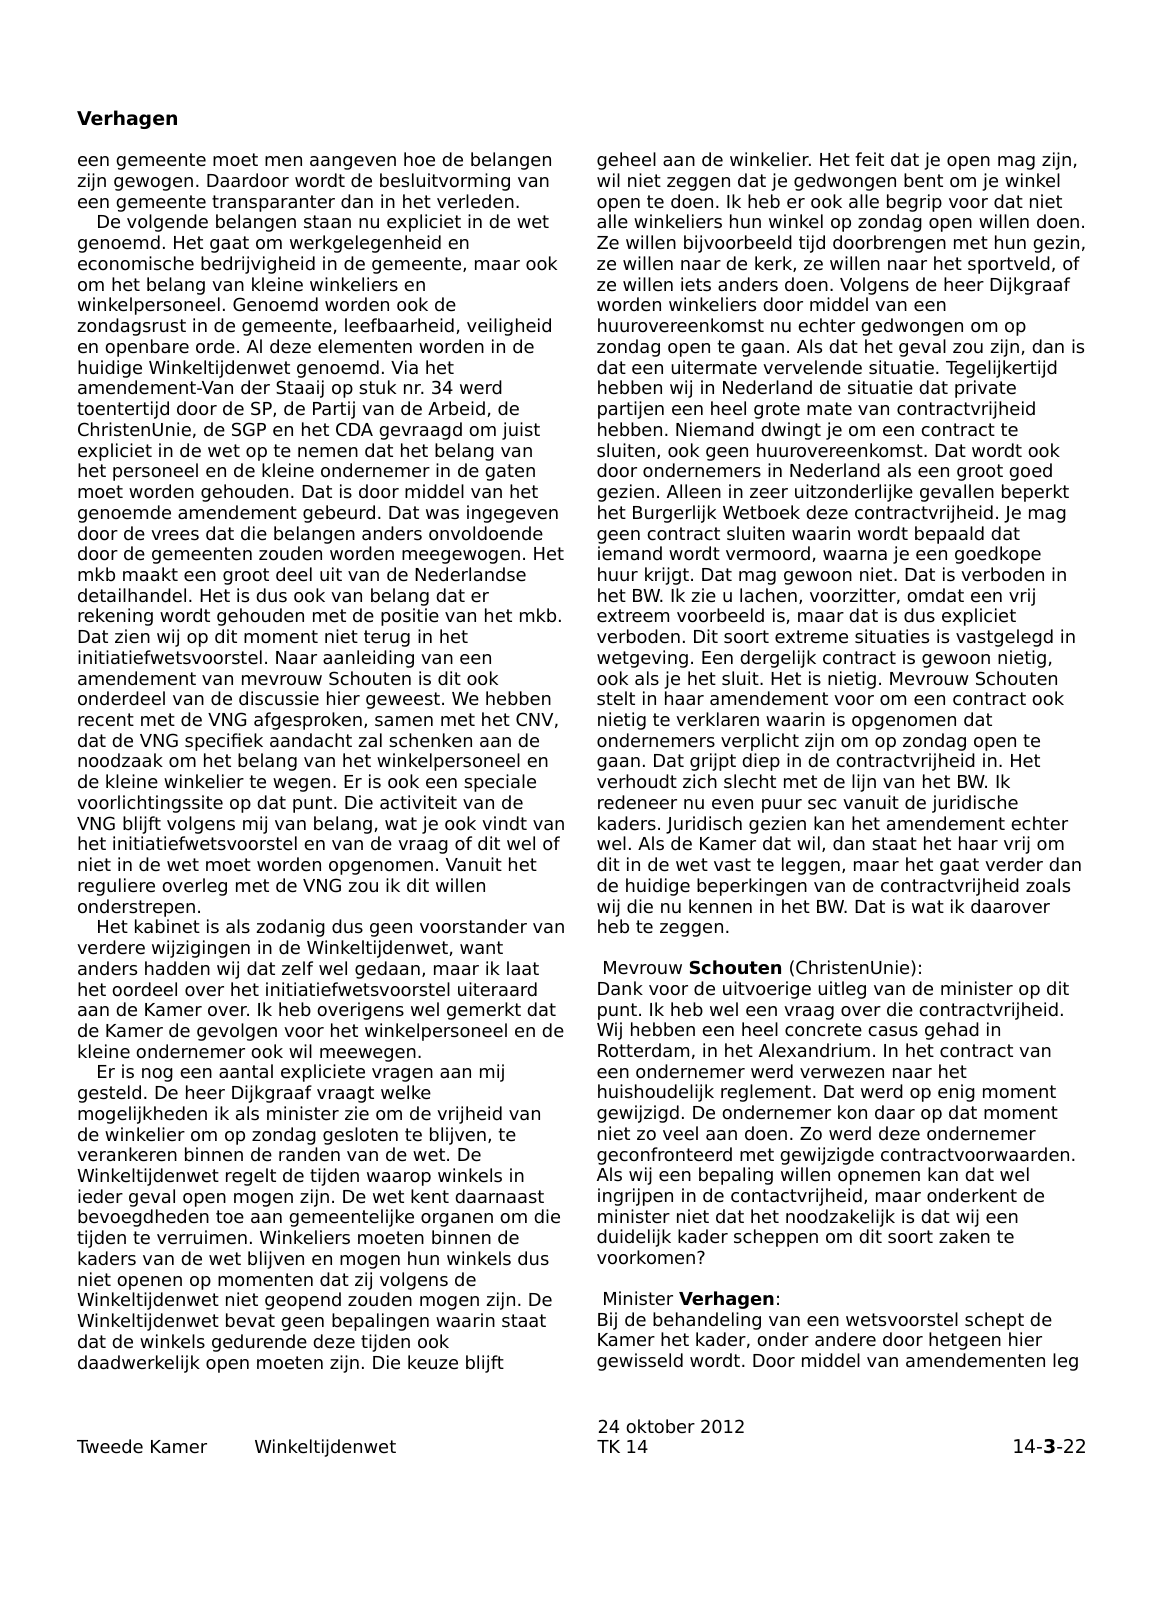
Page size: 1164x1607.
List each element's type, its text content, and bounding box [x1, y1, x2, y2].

text Dank voor de uitvoerige uitleg van de minister op dit punt. Ik heb wel een vraag over die contractvrijheid. Wij hebben een heel concrete casus gehad in Rotterdam, in het Alexandrium. In het contract van een ondernemer werd verwezen naar het huishoudelijk reglement. Dat werd op enig moment gewijzigd. De ondernemer kon daar op dat moment niet zo veel aan doen. Zo werd deze ondernemer geconfronteerd met gewijzigde contractvoorwaarden. Als wij een bepaling willen opnemen kan dat wel ingrijpen in de contactvrijheid, maar onderkent de minister niet dat het noodzakelijk is dat wij een duidelijk kader scheppen om dit soort zaken te voorkomen? [596, 979, 1087, 1269]
text De volgende belangen staan nu expliciet in de wet genoemd. Het gaat om werkgelegenheid en economische bedrijvigheid in de gemeente, maar ook om het belang van kleine winkeliers en winkelpersoneel. Genoemd worden ook de zondagsrust in de gemeente, leefbaarheid, veiligheid en openbare orde. Al deze elementen worden in de huidige Winkeltijdenwet genoemd. Via het amendement-Van der Staaij op stuk nr. 34 werd toentertijd door de SP, de Partij van de Arbeid, de ChristenUnie, de SGP en het CDA gevraagd om juist expliciet in de wet op te nemen dat het belang van het personeel en de kleine ondernemer in de gaten moet worden gehouden. Dat is door middel van het genoemde amendement gebeurd. Dat was ingegeven door de vrees dat die belangen anders onvoldoende door de gemeenten zouden worden meegewogen. Het mkb maakt een groot deel uit van de Nederlandse detailhandel. Het is dus ook van belang dat er rekening wordt gehouden met de positie van het mkb. Dat zien wij op dit moment niet terug in het initiatiefwetsvoorstel. Naar aanleiding van een amendement van mevrouw Schouten is dit ook onderdeel van de discussie hier geweest. We hebben recent met de VNG afgesproken, samen met het CNV, dat de VNG specifiek aandacht zal schenken aan de noodzaak om het belang van het winkelpersoneel en de kleine winkelier te wegen. Er is ook een speciale voorlichtingssite op dat punt. Die activiteit van de VNG blijft volgens mij van belang, wat je ook vindt van het initiatiefwetsvoorstel en van de vraag of dit wel of niet in de wet moet worden opgenomen. Vanuit het reguliere overleg met de VNG zou ik dit willen onderstrepen. [77, 212, 567, 917]
text Minister Verhagen: [596, 1289, 1087, 1309]
text Het kabinet is als zodanig dus geen voorstander van verdere wijzigingen in de Winkeltijdenwet, want anders hadden wij dat zelf wel gedaan, maar ik laat het oordeel over het initiatiefwetsvoorstel uiteraard aan de Kamer over. Ik heb overigens wel gemerkt dat de Kamer de gevolgen voor het winkelpersoneel en de kleine ondernemer ook wil meewegen. [77, 917, 567, 1062]
text Bij de behandeling van een wetsvoorstel schept de Kamer het kader, onder andere door hetgeen hier gewisseld wordt. Door middel van amendementen leg [596, 1309, 1087, 1372]
text een gemeente moet men aangeven hoe de belangen zijn gewogen. Daardoor wordt de besluitvorming van een gemeente transparanter dan in het verleden. [77, 150, 567, 212]
text Mevrouw Schouten (ChristenUnie): [596, 958, 1087, 979]
text geheel aan de winkelier. Het feit dat je open mag zijn, wil niet zeggen dat je gedwongen bent om je winkel open te doen. Ik heb er ook alle begrip voor dat niet alle winkeliers hun winkel op zondag open willen doen. Ze willen bijvoorbeeld tijd doorbrengen met hun gezin, ze willen naar de kerk, ze willen naar het sportveld, of ze willen iets anders doen. Volgens de heer Dijkgraaf worden winkeliers door middel van een huurovereenkomst nu echter gedwongen om op zondag open te gaan. Als dat het geval zou zijn, dan is dat een uitermate vervelende situatie. Tegelijkertijd hebben wij in Nederland de situatie dat private partijen een heel grote mate van contractvrijheid hebben. Niemand dwingt je om een contract te sluiten, ook geen huurovereenkomst. Dat wordt ook door ondernemers in Nederland als een groot goed gezien. Alleen in zeer uitzonderlijke gevallen beperkt het Burgerlijk Wetboek deze contractvrijheid. Je mag geen contract sluiten waarin wordt bepaald dat iemand wordt vermoord, waarna je een goedkope huur krijgt. Dat mag gewoon niet. Dat is verboden in het BW. Ik zie u lachen, voorzitter, omdat een vrij extreem voorbeeld is, maar dat is dus expliciet verboden. Dit soort extreme situaties is vastgelegd in wetgeving. Een dergelijk contract is gewoon nietig, ook als je het sluit. Het is nietig. Mevrouw Schouten stelt in haar amendement voor om een contract ook nietig te verklaren waarin is opgenomen dat ondernemers verplicht zijn om op zondag open te gaan. Dat grijpt diep in de contractvrijheid in. Het verhoudt zich slecht met de lijn van het BW. Ik redeneer nu even puur sec vanuit de juridische kaders. Juridisch gezien kan het amendement echter wel. Als de Kamer dat wil, dan staat het haar vrij om dit in de wet vast te leggen, maar het gaat verder dan de huidige beperkingen van de contractvrijheid zoals wij die nu kennen in het BW. Dat is wat ik daarover heb te zeggen. [596, 150, 1087, 938]
text Er is nog een aantal expliciete vragen aan mij gesteld. De heer Dijkgraaf vraagt welke mogelijkheden ik als minister zie om de vrijheid van de winkelier om op zondag gesloten te blijven, te verankeren binnen de randen van de wet. De Winkeltijdenwet regelt de tijden waarop winkels in ieder geval open mogen zijn. De wet kent daarnaast bevoegdheden toe aan gemeentelijke organen om die tijden te verruimen. Winkeliers moeten binnen de kaders van de wet blijven en mogen hun winkels dus niet openen op momenten dat zij volgens de Winkeltijdenwet niet geopend zouden mogen zijn. De Winkeltijdenwet bevat geen bepalingen waarin staat dat de winkels gedurende deze tijden ook daadwerkelijk open moeten zijn. Die keuze blijft [77, 1062, 567, 1373]
